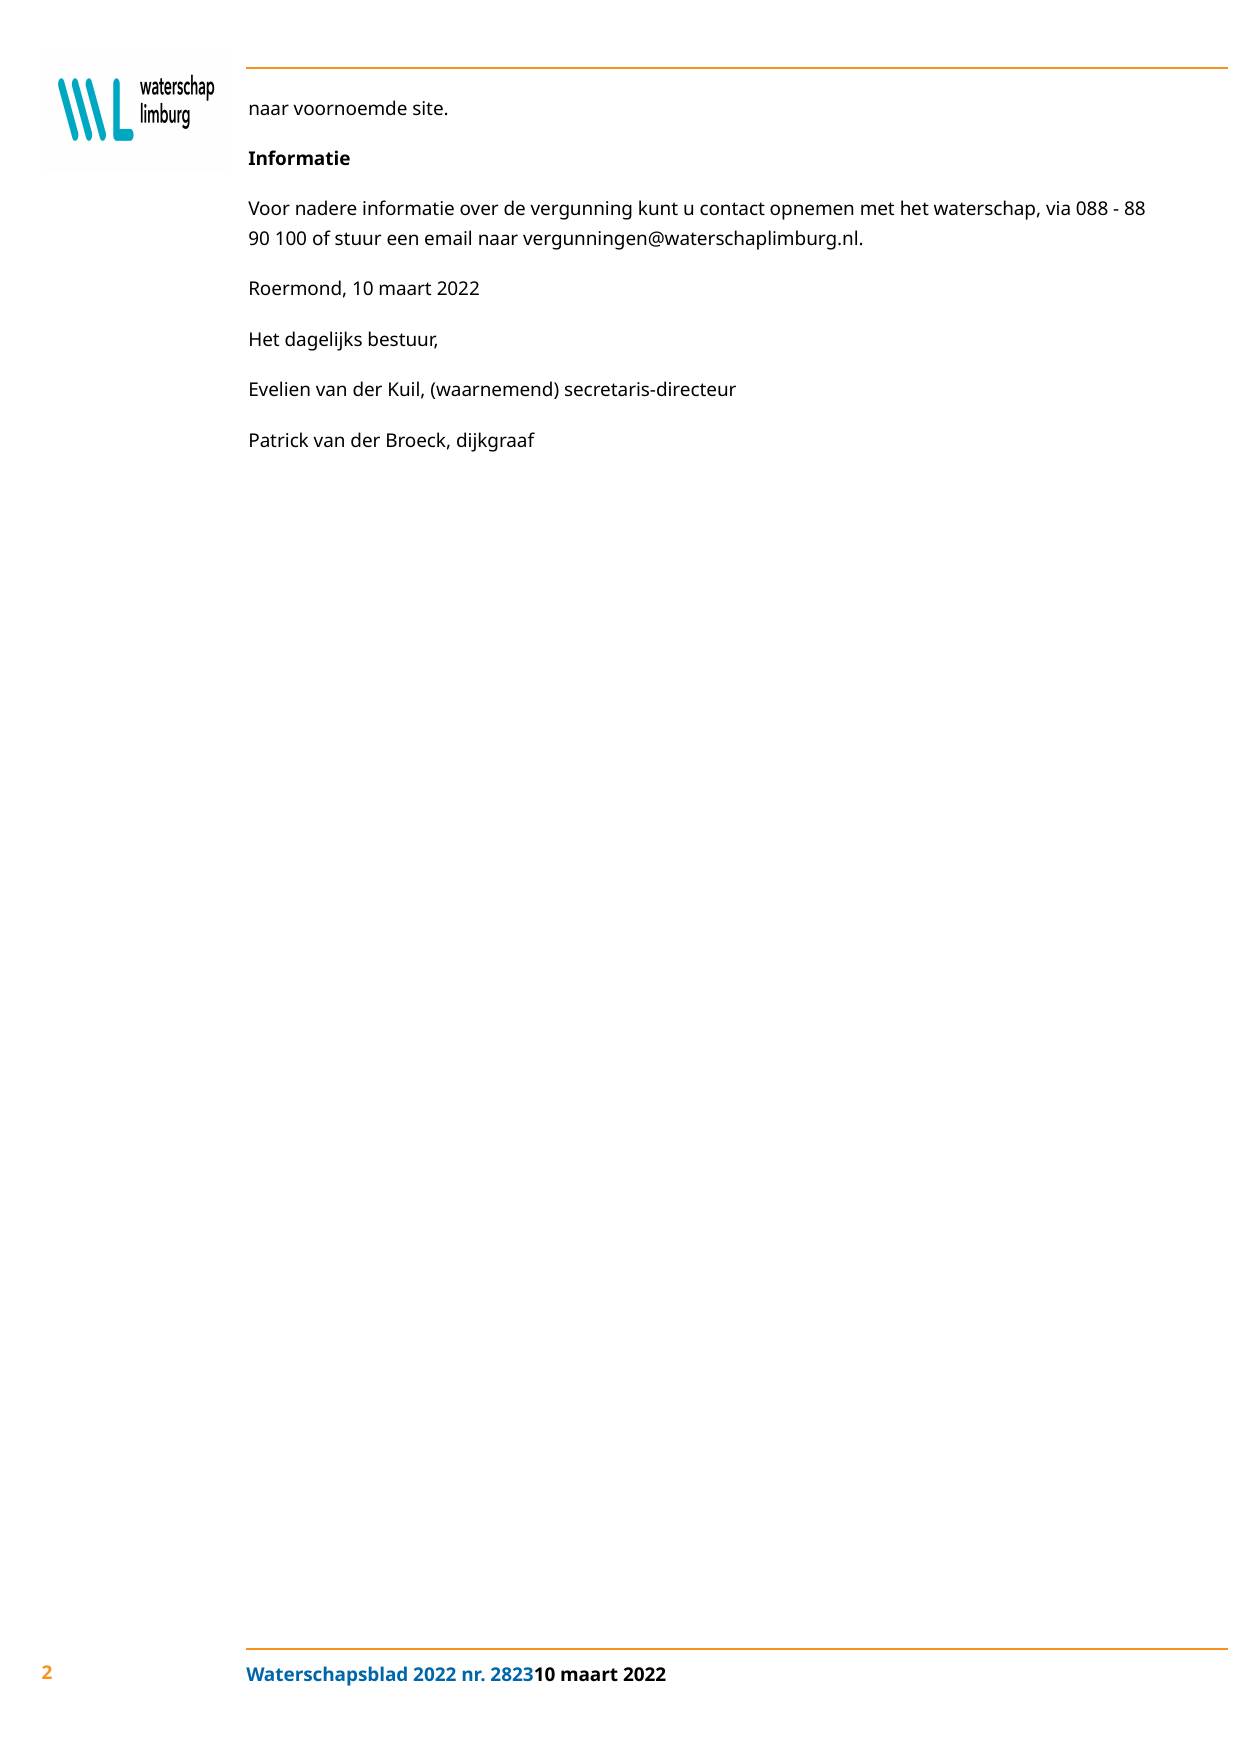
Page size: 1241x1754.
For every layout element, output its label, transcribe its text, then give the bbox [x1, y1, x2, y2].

text Roermond, 10 maart 2022 [248, 276, 1152, 301]
text Evelien van der Kuil, (waarnemend) secretaris-directeur [248, 376, 1152, 402]
text Informatie [248, 145, 1152, 171]
text Voor nadere informatie over de vergunning kunt u contact opnemen met het waterschap, via 088 - 88 90 100 of stuur een email naar vergunningen@waterschaplimburg.nl. [248, 196, 1152, 251]
text naar voornoemde site. [248, 95, 1152, 121]
picture [41, 47, 231, 172]
text Patrick van der Broeck, dijkgraaf [248, 427, 1152, 453]
text Het dagelijks bestuur, [248, 326, 1152, 352]
